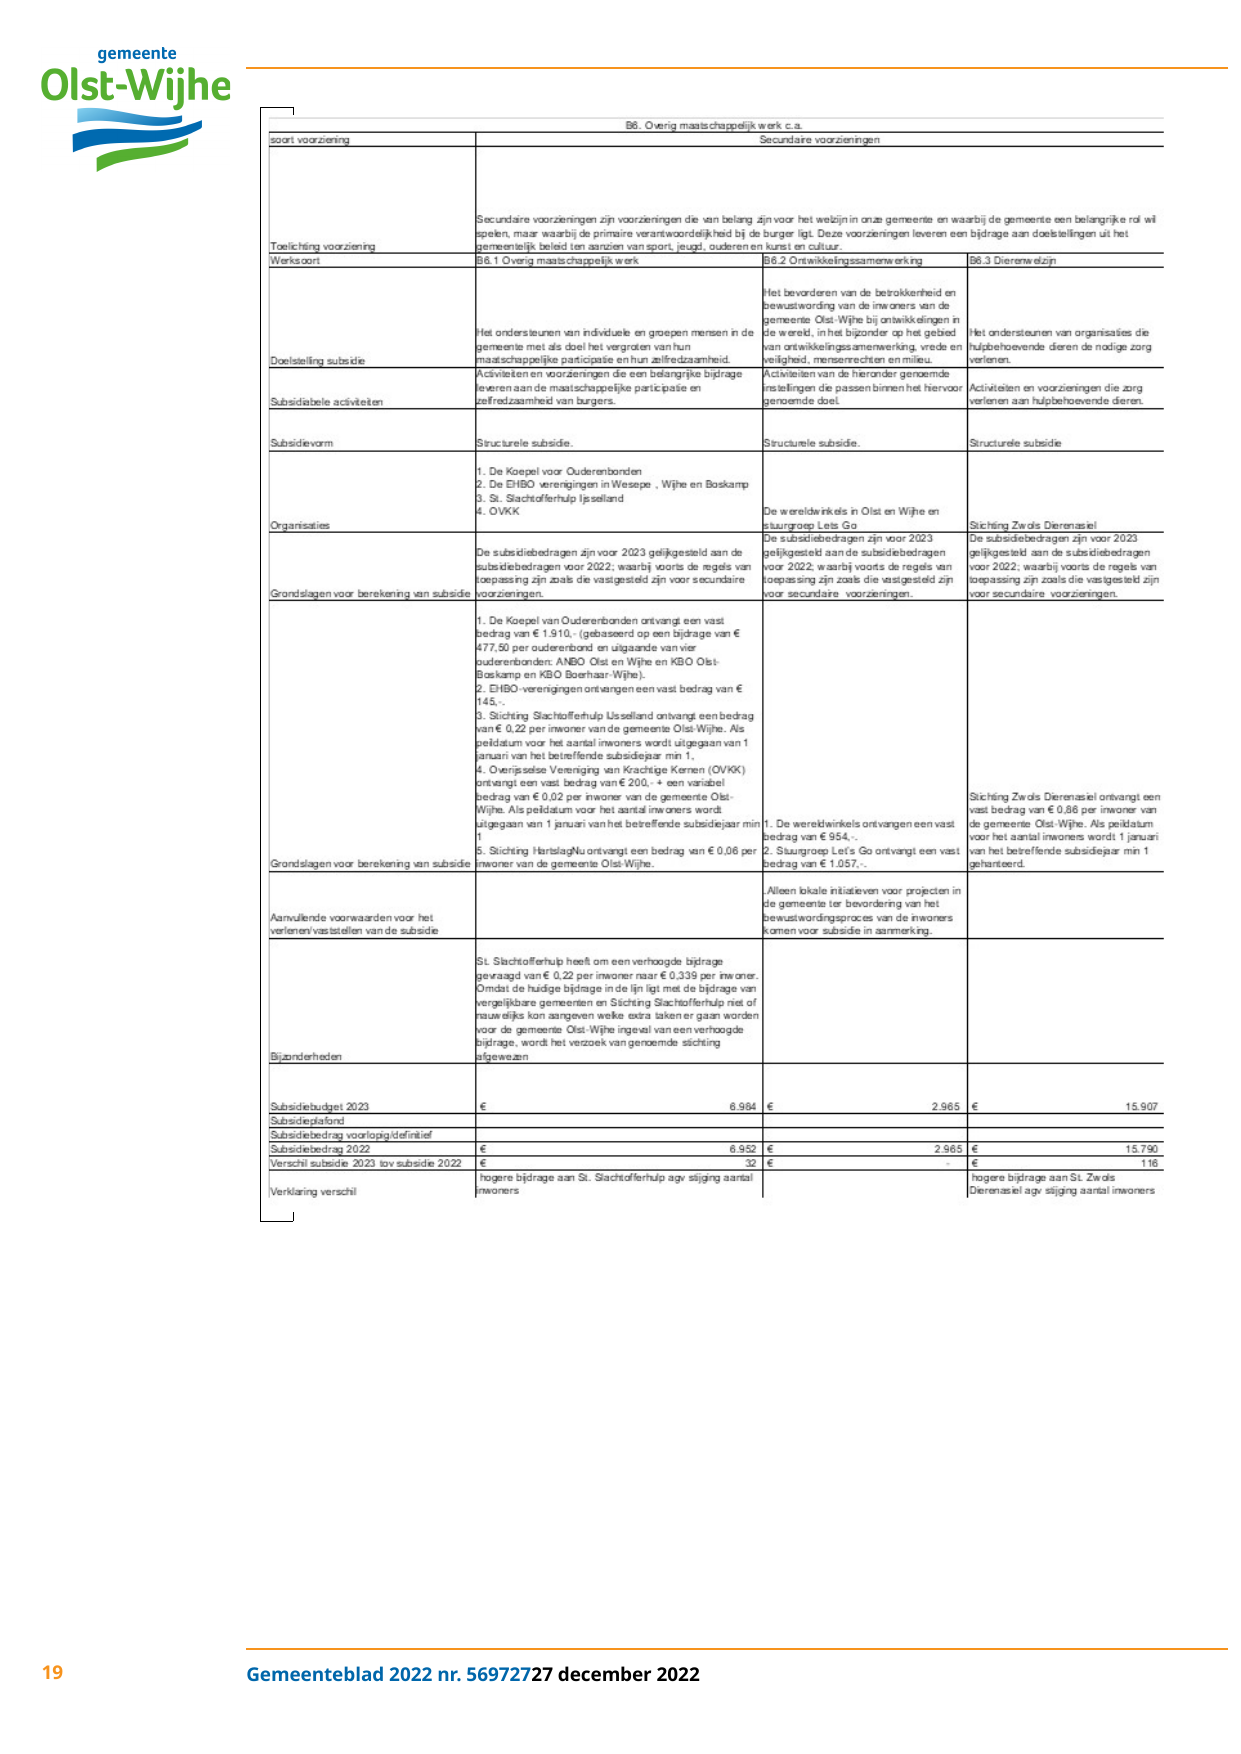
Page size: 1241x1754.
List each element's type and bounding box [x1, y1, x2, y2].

picture [41, 47, 231, 172]
picture [268, 115, 1173, 1212]
